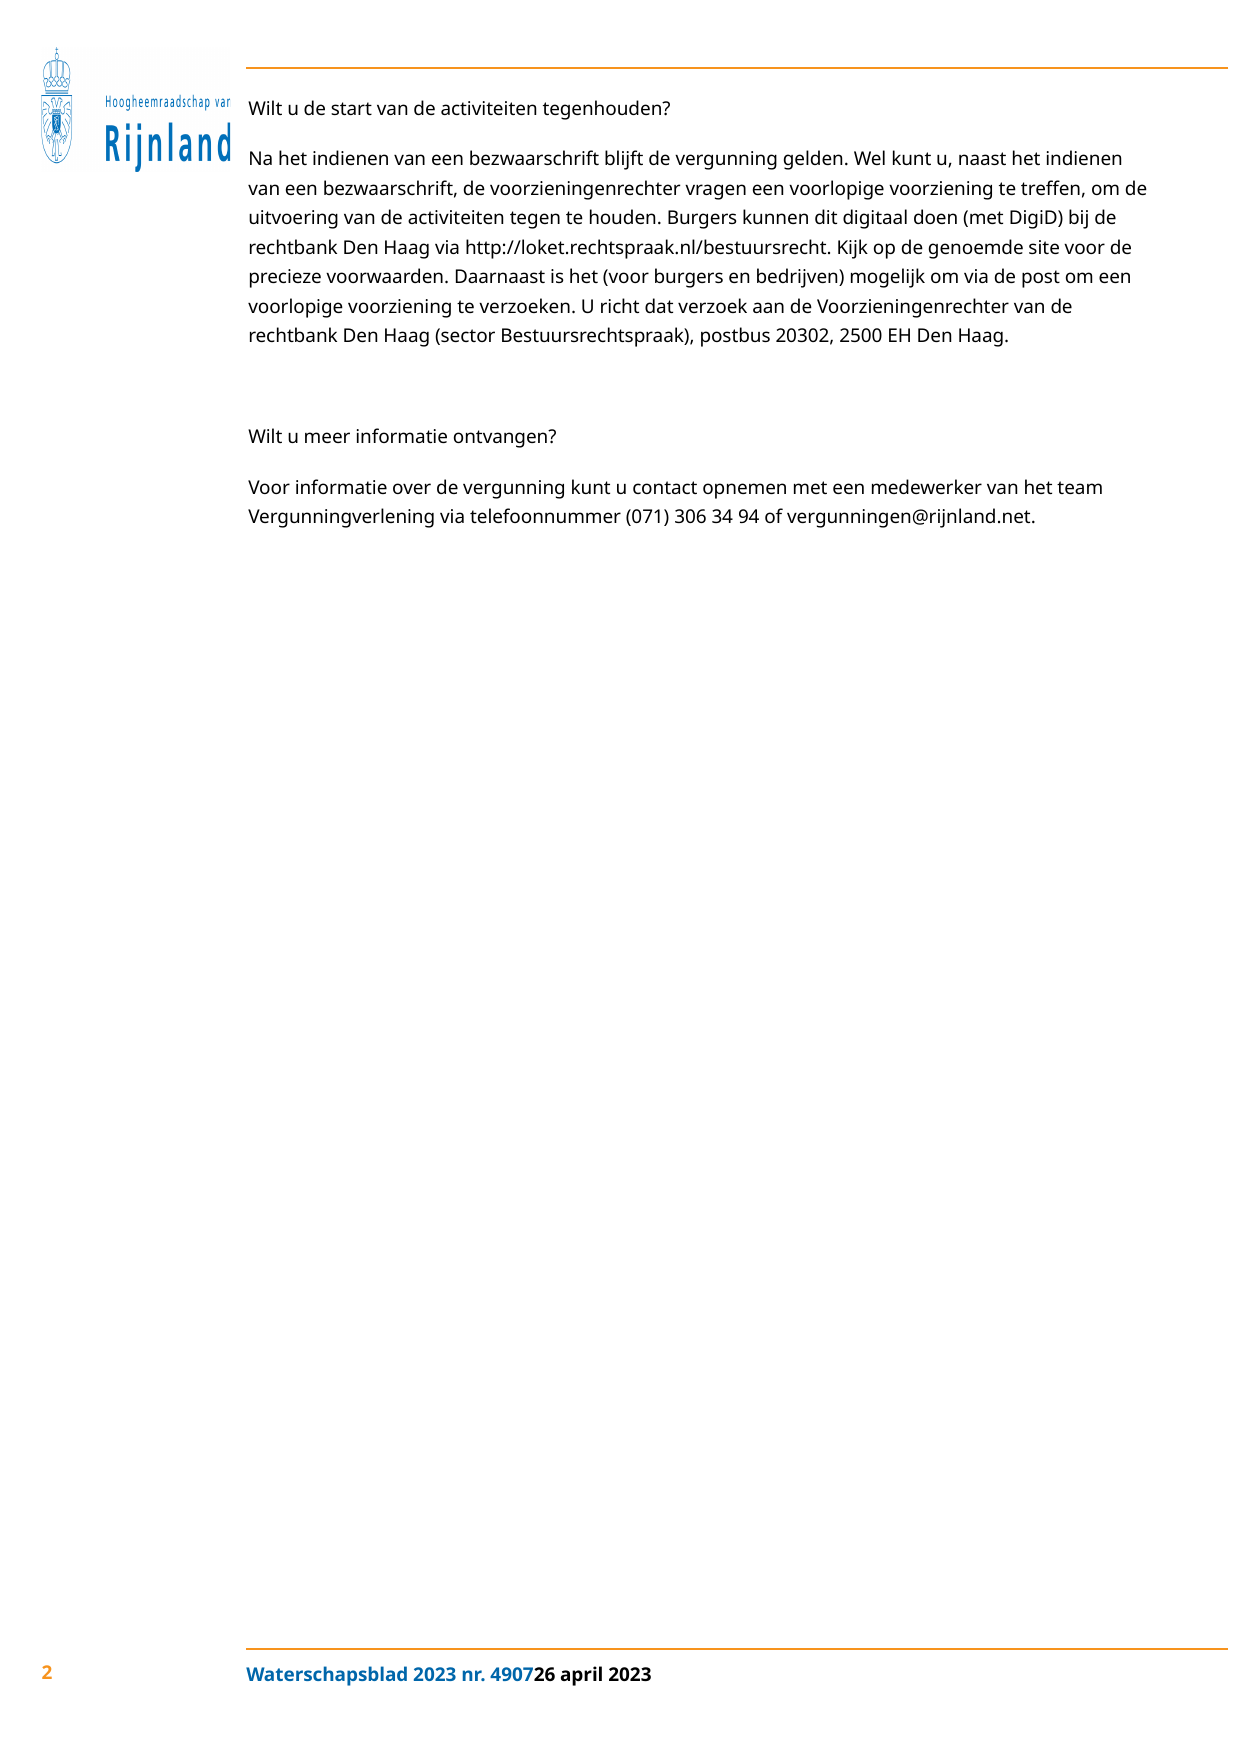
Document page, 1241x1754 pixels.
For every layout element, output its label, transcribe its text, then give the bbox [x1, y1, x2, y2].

text Wilt u meer informatie ontvangen? [248, 423, 1152, 449]
picture [41, 47, 231, 172]
text Voor informatie over de vergunning kunt u contact opnemen met een medewerker van het team Vergunningverlening via telefoonnummer (071) 306 34 94 of vergunningen@rijnland.net. [248, 474, 1152, 529]
text Wilt u de start van de activiteiten tegenhouden? [248, 95, 1152, 121]
text Na het indienen van een bezwaarschrift blijft de vergunning gelden. Wel kunt u, naast het indienen van een bezwaarschrift, de voorzieningenrechter vragen een voorlopige voorziening te treffen, om de uitvoering van de activiteiten tegen te houden. Burgers kunnen dit digitaal doen (met DigiD) bij de rechtbank Den Haag via http://loket.rechtspraak.nl/bestuursrecht. Kijk op de genoemde site voor de precieze voorwaarden. Daarnaast is het (voor burgers en bedrijven) mogelijk om via de post om een voorlopige voorziening te verzoeken. U richt dat verzoek aan de Voorzieningenrechter van de rechtbank Den Haag (sector Bestuursrechtspraak), postbus 20302, 2500 EH Den Haag. [248, 145, 1152, 348]
